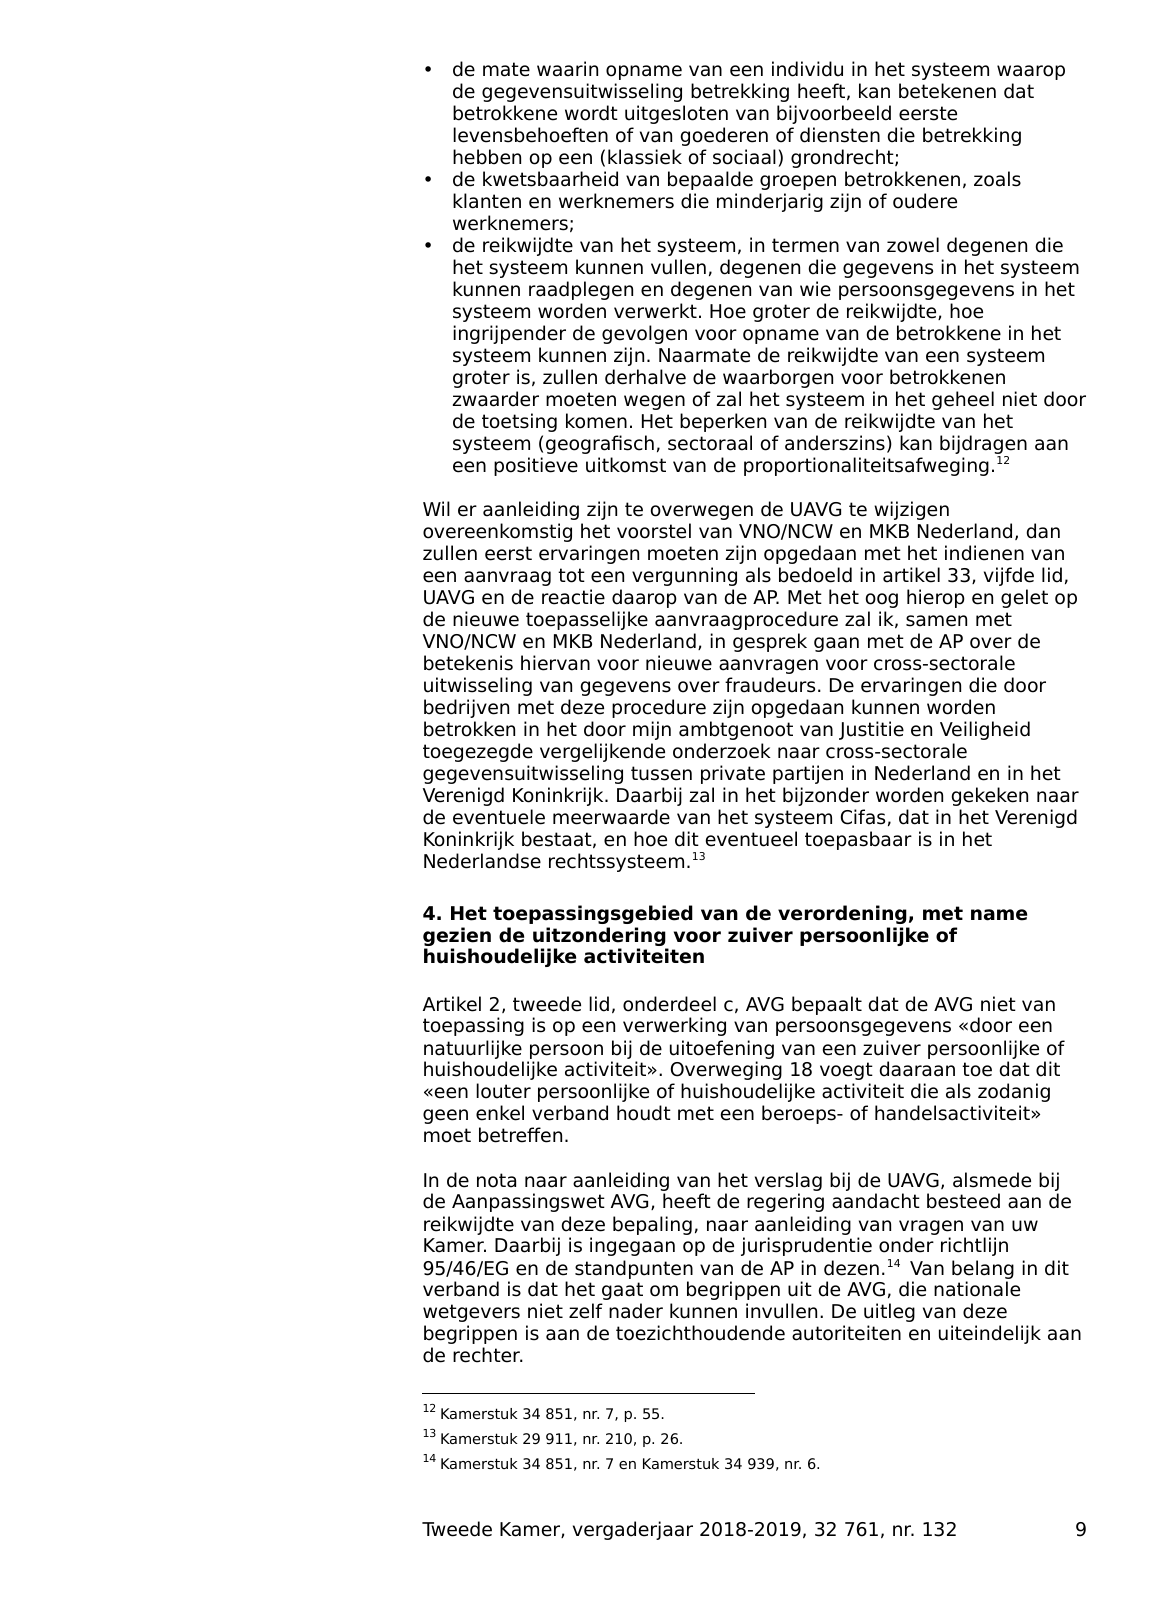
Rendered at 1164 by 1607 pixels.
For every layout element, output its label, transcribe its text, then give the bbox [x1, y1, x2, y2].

text Kamerstuk 34 851, nr. 7, p. 55. [422, 1402, 1087, 1424]
text Wil er aanleiding zijn te overwegen de UAVG te wijzigen overeenkomstig het voorstel van VNO/NCW en MKB Nederland, dan zullen eerst ervaringen moeten zijn opgedaan met het indienen van een aanvraag tot een vergunning als bedoeld in artikel 33, vijfde lid, UAVG en de reactie daarop van de AP. Met het oog hierop en gelet op de nieuwe toepasselijke aanvraagprocedure zal ik, samen met VNO/NCW en MKB Nederland, in gesprek gaan met de AP over de betekenis hiervan voor nieuwe aanvragen voor cross-sectorale uitwisseling van gegevens over fraudeurs. De ervaringen die door bedrijven met deze procedure zijn opgedaan kunnen worden betrokken in het door mijn ambtgenoot van Justitie en Veiligheid toegezegde vergelijkende onderzoek naar cross-sectorale gegevensuitwisseling tussen private partijen in Nederland en in het Verenigd Koninkrijk. Daarbij zal in het bijzonder worden gekeken naar de eventuele meerwaarde van het systeem Cifas, dat in het Verenigd Koninkrijk bestaat, en hoe dit eventueel toepasbaar is in het Nederlandse rechtssysteem. [422, 499, 1087, 872]
text • de mate waarin opname van een individu in het systeem waarop de gegevensuitwisseling betrekking heeft, kan betekenen dat betrokkene wordt uitgesloten van bijvoorbeeld eerste levensbehoeften of van goederen of diensten die betrekking hebben op een (klassiek of sociaal) grondrecht; [422, 59, 1087, 169]
text Kamerstuk 29 911, nr. 210, p. 26. [422, 1427, 1087, 1449]
text • de kwetsbaarheid van bepaalde groepen betrokkenen, zoals klanten en werknemers die minderjarig zijn of oudere werknemers; [422, 169, 1087, 235]
text Kamerstuk 34 851, nr. 7 en Kamerstuk 34 939, nr. 6. [422, 1452, 1087, 1474]
subtitle 4. Het toepassingsgebied van de verordening, met name gezien de uitzondering voor zuiver persoonlijke of huishoudelijke activiteiten [422, 902, 1087, 968]
text Artikel 2, tweede lid, onderdeel c, AVG bepaalt dat de AVG niet van toepassing is op een verwerking van persoonsgegevens «door een natuurlijke persoon bij de uitoefening van een zuiver persoonlijke of huishoudelijke activiteit». Overweging 18 voegt daaraan toe dat dit «een louter persoonlijke of huishoudelijke activiteit die als zodanig geen enkel verband houdt met een beroeps- of handelsactiviteit» moet betreffen. [422, 993, 1087, 1147]
text In de nota naar aanleiding van het verslag bij de UAVG, alsmede bij de Aanpassingswet AVG, heeft de regering aandacht besteed aan de reikwijdte van deze bepaling, naar aanleiding van vragen van uw Kamer. Daarbij is ingegaan op de jurisprudentie onder richtlijn 95/46/EG en de standpunten van de AP in dezen. Van belang in dit verband is dat het gaat om begrippen uit de AVG, die nationale wetgevers niet zelf nader kunnen invullen. De uitleg van deze begrippen is aan de toezichthoudende autoriteiten en uiteindelijk aan de rechter. [422, 1169, 1087, 1367]
text • de reikwijdte van het systeem, in termen van zowel degenen die het systeem kunnen vullen, degenen die gegevens in het systeem kunnen raadplegen en degenen van wie persoonsgegevens in het systeem worden verwerkt. Hoe groter de reikwijdte, hoe ingrijpender de gevolgen voor opname van de betrokkene in het systeem kunnen zijn. Naarmate de reikwijdte van een systeem groter is, zullen derhalve de waarborgen voor betrokkenen zwaarder moeten wegen of zal het systeem in het geheel niet door de toetsing komen. Het beperken van de reikwijdte van het systeem (geografisch, sectoraal of anderszins) kan bijdragen aan een positieve uitkomst van de proportionaliteitsafweging. [422, 235, 1087, 477]
